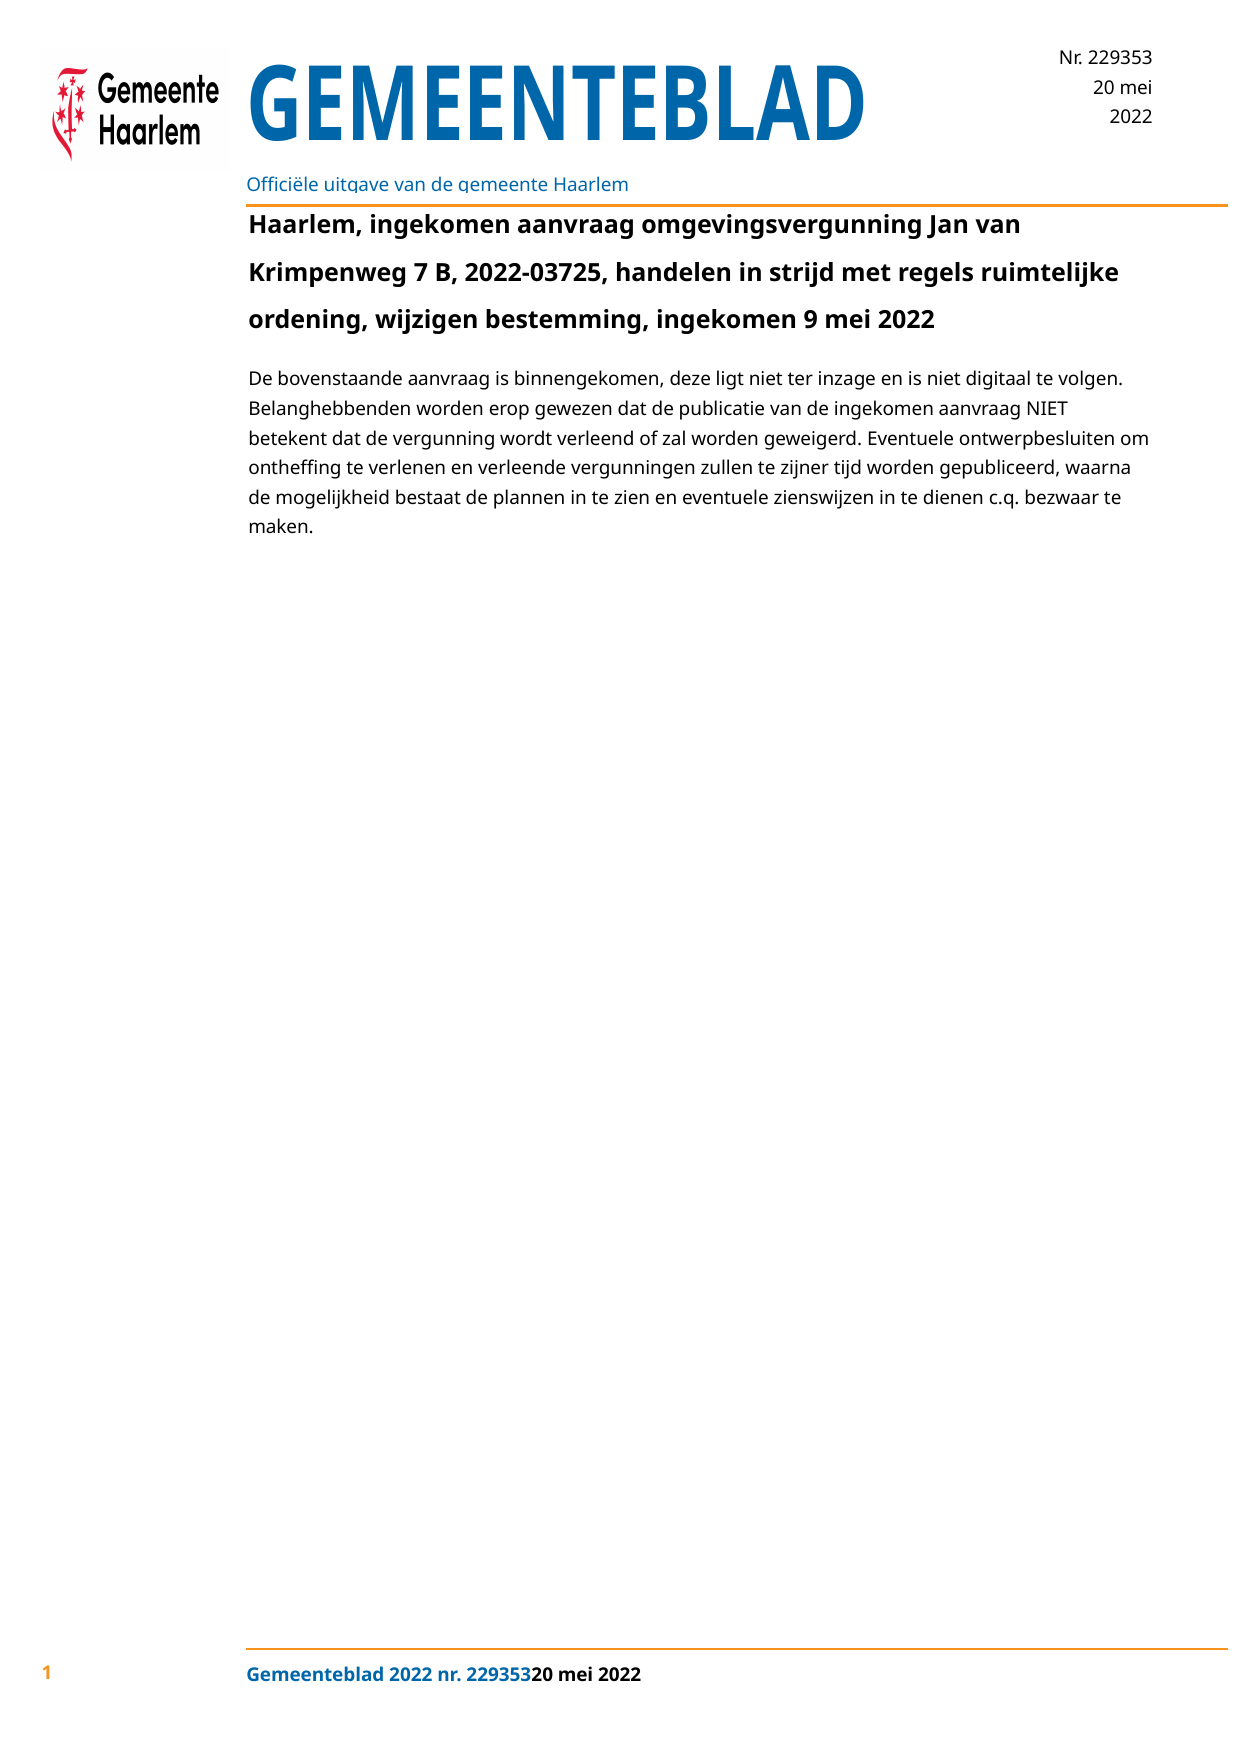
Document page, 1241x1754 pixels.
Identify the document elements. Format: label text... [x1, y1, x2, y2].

text De bovenstaande aanvraag is binnengekomen, deze ligt niet ter inzage en is niet digitaal te volgen. Belanghebbenden worden erop gewezen dat de publicatie van de ingekomen aanvraag NIET betekent dat de vergunning wordt verleend of zal worden geweigerd. Eventuele ontwerpbesluiten om ontheffing te verlenen en verleende vergunningen zullen te zijner tijd worden gepubliceerd, waarna de mogelijkheid bestaat de plannen in te zien en eventuele zienswijzen in te dienen c.q. bezwaar te maken. [248, 366, 1152, 539]
text Haarlem, ingekomen aanvraag omgevingsvergunning Jan van Krimpenweg 7 B, 2022-03725, handelen in strijd met regels ruimtelijke ordening, wijzigen bestemming, ingekomen 9 mei 2022 [248, 207, 1152, 336]
picture [41, 47, 231, 172]
